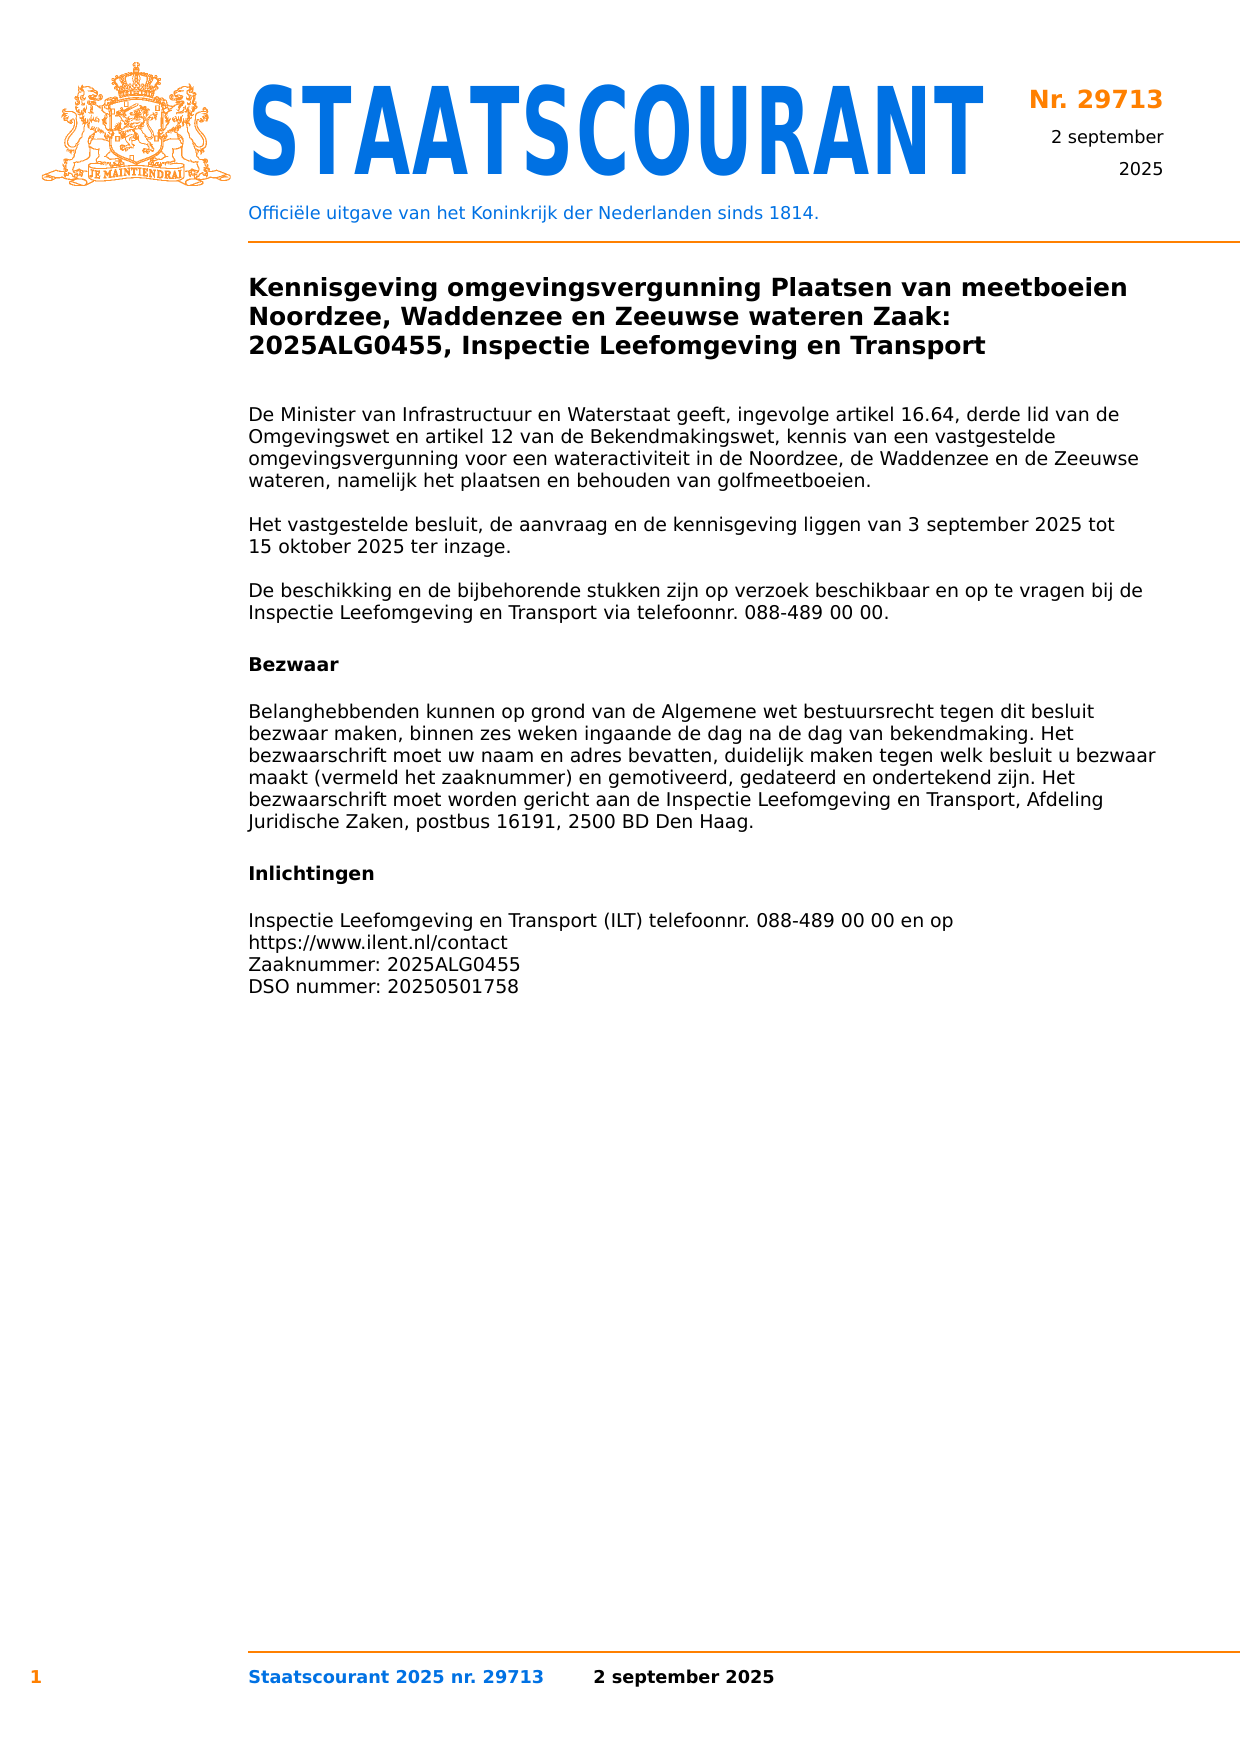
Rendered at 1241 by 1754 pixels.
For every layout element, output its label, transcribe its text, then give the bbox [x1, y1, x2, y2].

picture [41, 62, 231, 186]
subtitle Inlichtingen [248, 863, 1163, 885]
subtitle Bezwaar [248, 654, 1163, 676]
text DSO nummer: 20250501758 [248, 976, 1163, 998]
table_cell Officiële uitgave van het Koninkrijk der Nederlanden sinds 1814. [248, 203, 1240, 241]
subtitle Kennisgeving omgevingsvergunning Plaatsen van meetboeien Noordzee, Waddenzee en Zeeuwse wateren Zaak: 2025ALG0455, Inspectie Leefomgeving en Transport [248, 273, 1163, 361]
text Belanghebbenden kunnen op grond van de Algemene wet bestuursrecht tegen dit besluit bezwaar maken, binnen zes weken ingaande de dag na de dag van bekendmaking. Het bezwaarschrift moet uw naam en adres bevatten, duidelijk maken tegen welk besluit u bezwaar maakt (vermeld het zaaknummer) en gemotiveerd, gedateerd en ondertekend zijn. Het bezwaarschrift moet worden gericht aan de Inspectie Leefomgeving en Transport, Afdeling Juridische Zaken, postbus 16191, 2500 BD Den Haag. [248, 701, 1163, 833]
text Het vastgestelde besluit, de aanvraag en de kennisgeving liggen van 3 september 2025 tot 15 oktober 2025 ter inzage. [248, 514, 1163, 558]
text Inspectie Leefomgeving en Transport (ILT) telefoonnr. 088-489 00 00 en op https://www.ilent.nl/contact [248, 910, 1163, 954]
text De beschikking en de bijbehorende stukken zijn op verzoek beschikbaar en op te vragen bij de Inspectie Leefomgeving en Transport via telefoonnr. 088-489 00 00. [248, 580, 1163, 624]
table_header Nr. 29713 [998, 62, 1240, 121]
text Zaaknummer: 2025ALG0455 [248, 954, 1163, 976]
table_header [25, 62, 248, 241]
table_cell 2 september [998, 121, 1240, 153]
table_cell 2025 [998, 153, 1240, 203]
text De Minister van Infrastructuur en Waterstaat geeft, ingevolge artikel 16.64, derde lid van de Omgevingswet en artikel 12 van de Bekendmakingswet, kennis van een vastgestelde omgevingsvergunning voor een wateractiviteit in de Noordzee, de Waddenzee en de Zeeuwse wateren, namelijk het plaatsen en behouden van golfmeetboeien. [248, 404, 1163, 492]
table_header STAATSCOURANT [248, 62, 998, 203]
